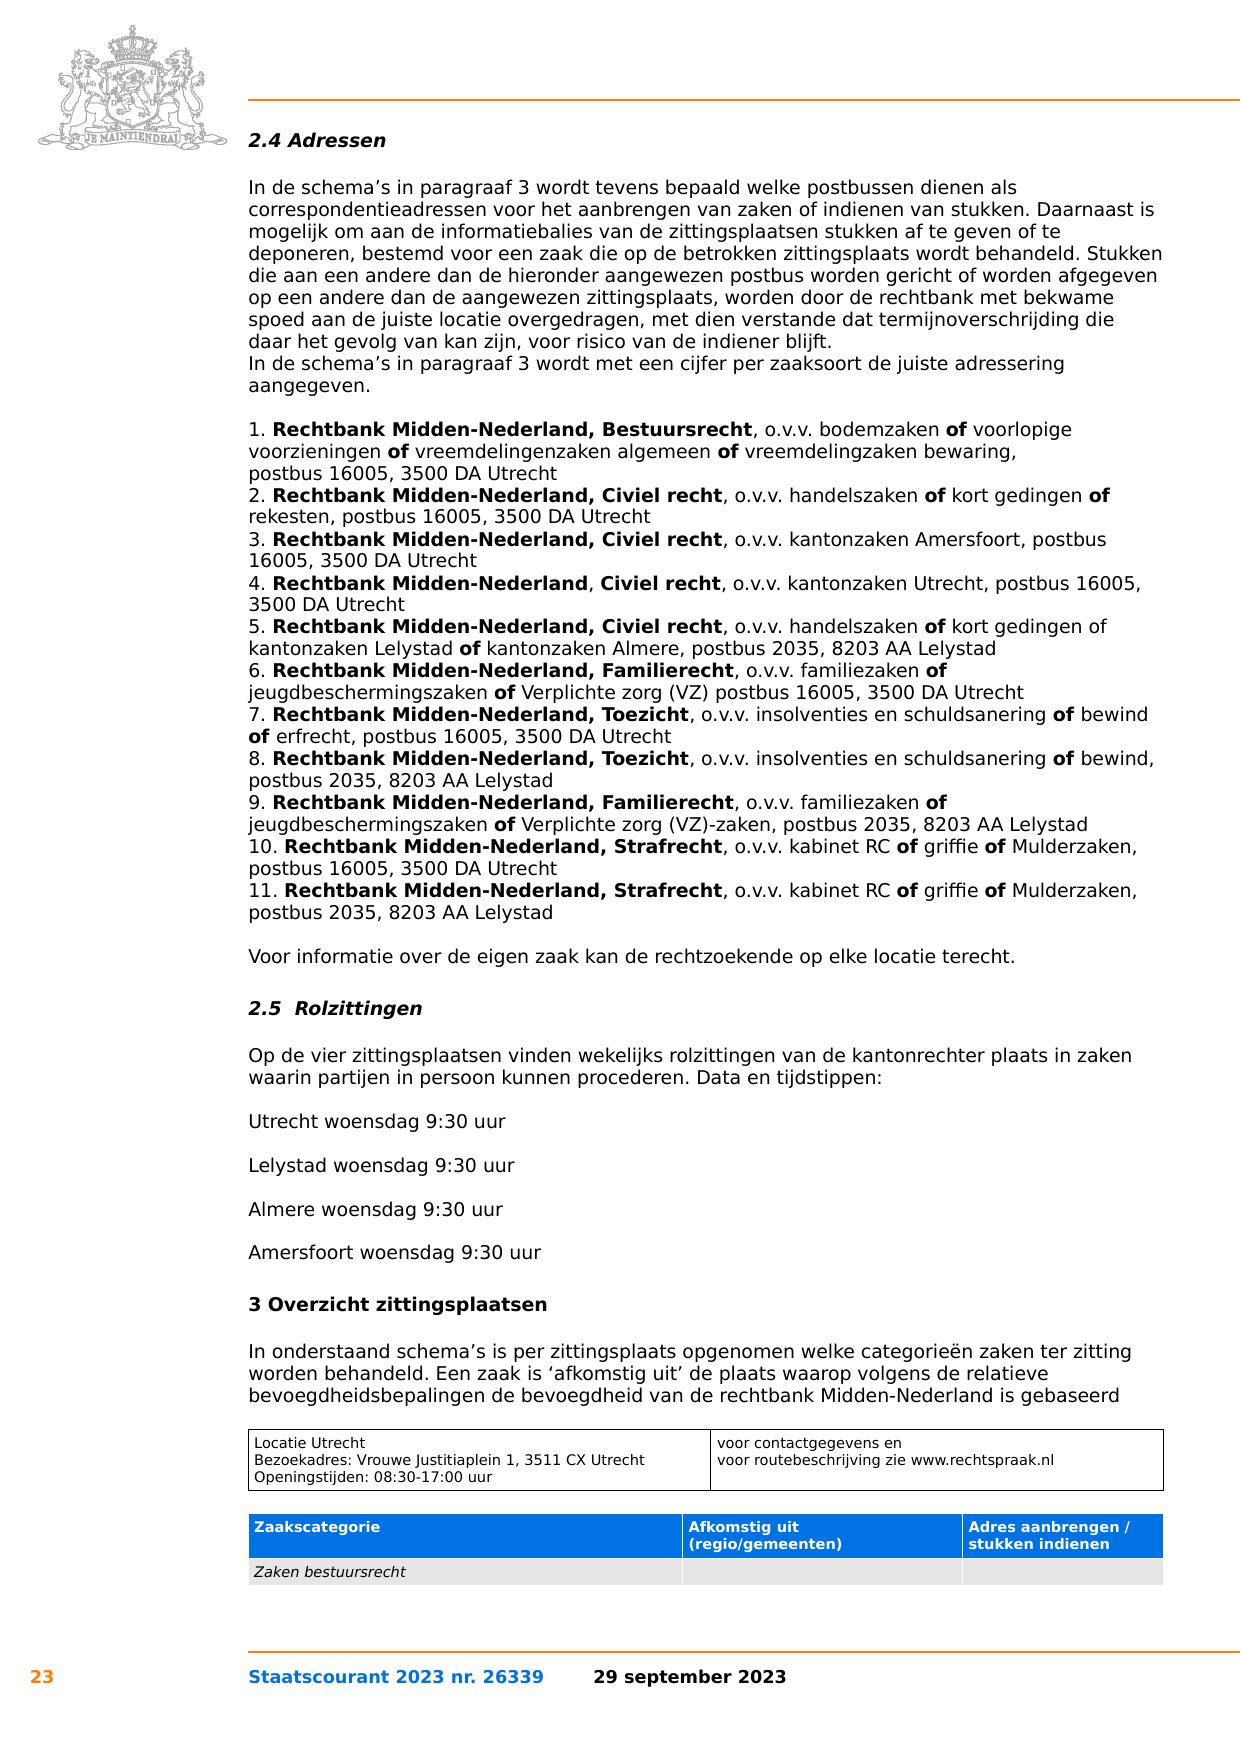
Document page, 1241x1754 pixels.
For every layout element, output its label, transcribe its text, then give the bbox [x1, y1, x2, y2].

text 9. Rechtbank Midden-Nederland, Familierecht, o.v.v. familiezaken of jeugdbeschermingszaken of Verplichte zorg (VZ)-zaken, postbus 2035, 8203 AA Lelystad [248, 792, 1163, 836]
text 5. Rechtbank Midden-Nederland, Civiel recht, o.v.v. handelszaken of kort gedingen of kantonzaken Lelystad of kantonzaken Almere, postbus 2035, 8203 AA Lelystad [248, 616, 1163, 660]
picture [38, 25, 227, 150]
text 11. Rechtbank Midden-Nederland, Strafrecht, o.v.v. kabinet RC of griffie of Mulderzaken, postbus 2035, 8203 AA Lelystad [248, 880, 1163, 924]
text postbus 16005, 3500 DA Utrecht [248, 462, 1163, 484]
table_cell [683, 1559, 962, 1585]
subtitle 2.5 Rolzittingen [248, 998, 1163, 1020]
text 3. Rechtbank Midden-Nederland, Civiel recht, o.v.v. kantonzaken Amersfoort, postbus 16005, 3500 DA Utrecht [248, 528, 1163, 572]
table_cell Zaken bestuursrecht [249, 1559, 682, 1585]
table_header Zaakscategorie [249, 1514, 682, 1558]
text 10. Rechtbank Midden-Nederland, Strafrecht, o.v.v. kabinet RC of griffie of Mulderzaken, postbus 16005, 3500 DA Utrecht [248, 836, 1163, 880]
text 2. Rechtbank Midden-Nederland, Civiel recht, o.v.v. handelszaken of kort gedingen of rekesten, postbus 16005, 3500 DA Utrecht [248, 484, 1163, 528]
table_cell [963, 1559, 1163, 1585]
text Voor informatie over de eigen zaak kan de rechtzoekende op elke locatie terecht. [248, 946, 1163, 968]
subtitle 3 Overzicht zittingsplaatsen [248, 1294, 1163, 1316]
text Amersfoort woensdag 9:30 uur [248, 1242, 1163, 1264]
text Almere woensdag 9:30 uur [248, 1198, 1163, 1220]
table_header Locatie Utrecht Bezoekadres: Vrouwe Justitiaplein 1, 3511 CX Utrecht Openingstijden: 08:30-17:00 uur [249, 1430, 710, 1490]
text In onderstaand schema’s is per zittingsplaats opgenomen welke categorieën zaken ter zitting worden behandeld. Een zaak is ‘afkomstig uit’ de plaats waarop volgens de relatieve bevoegdheidsbepalingen de bevoegdheid van de rechtbank Midden-Nederland is gebaseerd [248, 1341, 1163, 1407]
text In de schema’s in paragraaf 3 wordt met een cijfer per zaaksoort de juiste adressering aangegeven. [248, 353, 1163, 397]
text 8. Rechtbank Midden-Nederland, Toezicht, o.v.v. insolventies en schuldsanering of bewind, postbus 2035, 8203 AA Lelystad [248, 748, 1163, 792]
text In de schema’s in paragraaf 3 wordt tevens bepaald welke postbussen dienen als correspondentieadressen voor het aanbrengen van zaken of indienen van stukken. Daarnaast is mogelijk om aan de informatiebalies van de zittingsplaatsen stukken af te geven of te deponeren, bestemd voor een zaak die op de betrokken zittingsplaats wordt behandeld. Stukken die aan een andere dan de hieronder aangewezen postbus worden gericht of worden afgegeven op een andere dan de aangewezen zittingsplaats, worden door de rechtbank met bekwame spoed aan de juiste locatie overgedragen, met dien verstande dat termijnoverschrijding die daar het gevolg van kan zijn, voor risico van de indiener blijft. [248, 177, 1163, 353]
text 6. Rechtbank Midden-Nederland, Familierecht, o.v.v. familiezaken of jeugdbeschermingszaken of Verplichte zorg (VZ) postbus 16005, 3500 DA Utrecht [248, 660, 1163, 704]
text 4. Rechtbank Midden-Nederland, Civiel recht, o.v.v. kantonzaken Utrecht, postbus 16005, 3500 DA Utrecht [248, 572, 1163, 616]
table_header Adres aanbrengen / stukken indienen [963, 1514, 1163, 1558]
table_header Afkomstig uit (regio/gemeenten) [683, 1514, 962, 1558]
text Op de vier zittingsplaatsen vinden wekelijks rolzittingen van de kantonrechter plaats in zaken waarin partijen in persoon kunnen procederen. Data en tijdstippen: [248, 1045, 1163, 1089]
table_header voor contactgegevens en voor routebeschrijving zie www.rechtspraak.nl [711, 1430, 1163, 1490]
text Lelystad woensdag 9:30 uur [248, 1154, 1163, 1177]
text 1. Rechtbank Midden-Nederland, Bestuursrecht, o.v.v. bodemzaken of voorlopige voorzieningen of vreemdelingenzaken algemeen of vreemdelingzaken bewaring, [248, 418, 1163, 462]
text Utrecht woensdag 9:30 uur [248, 1111, 1163, 1133]
subtitle 2.4 Adressen [248, 130, 1163, 152]
text 7. Rechtbank Midden-Nederland, Toezicht, o.v.v. insolventies en schuldsanering of bewind of erfrecht, postbus 16005, 3500 DA Utrecht [248, 704, 1163, 748]
